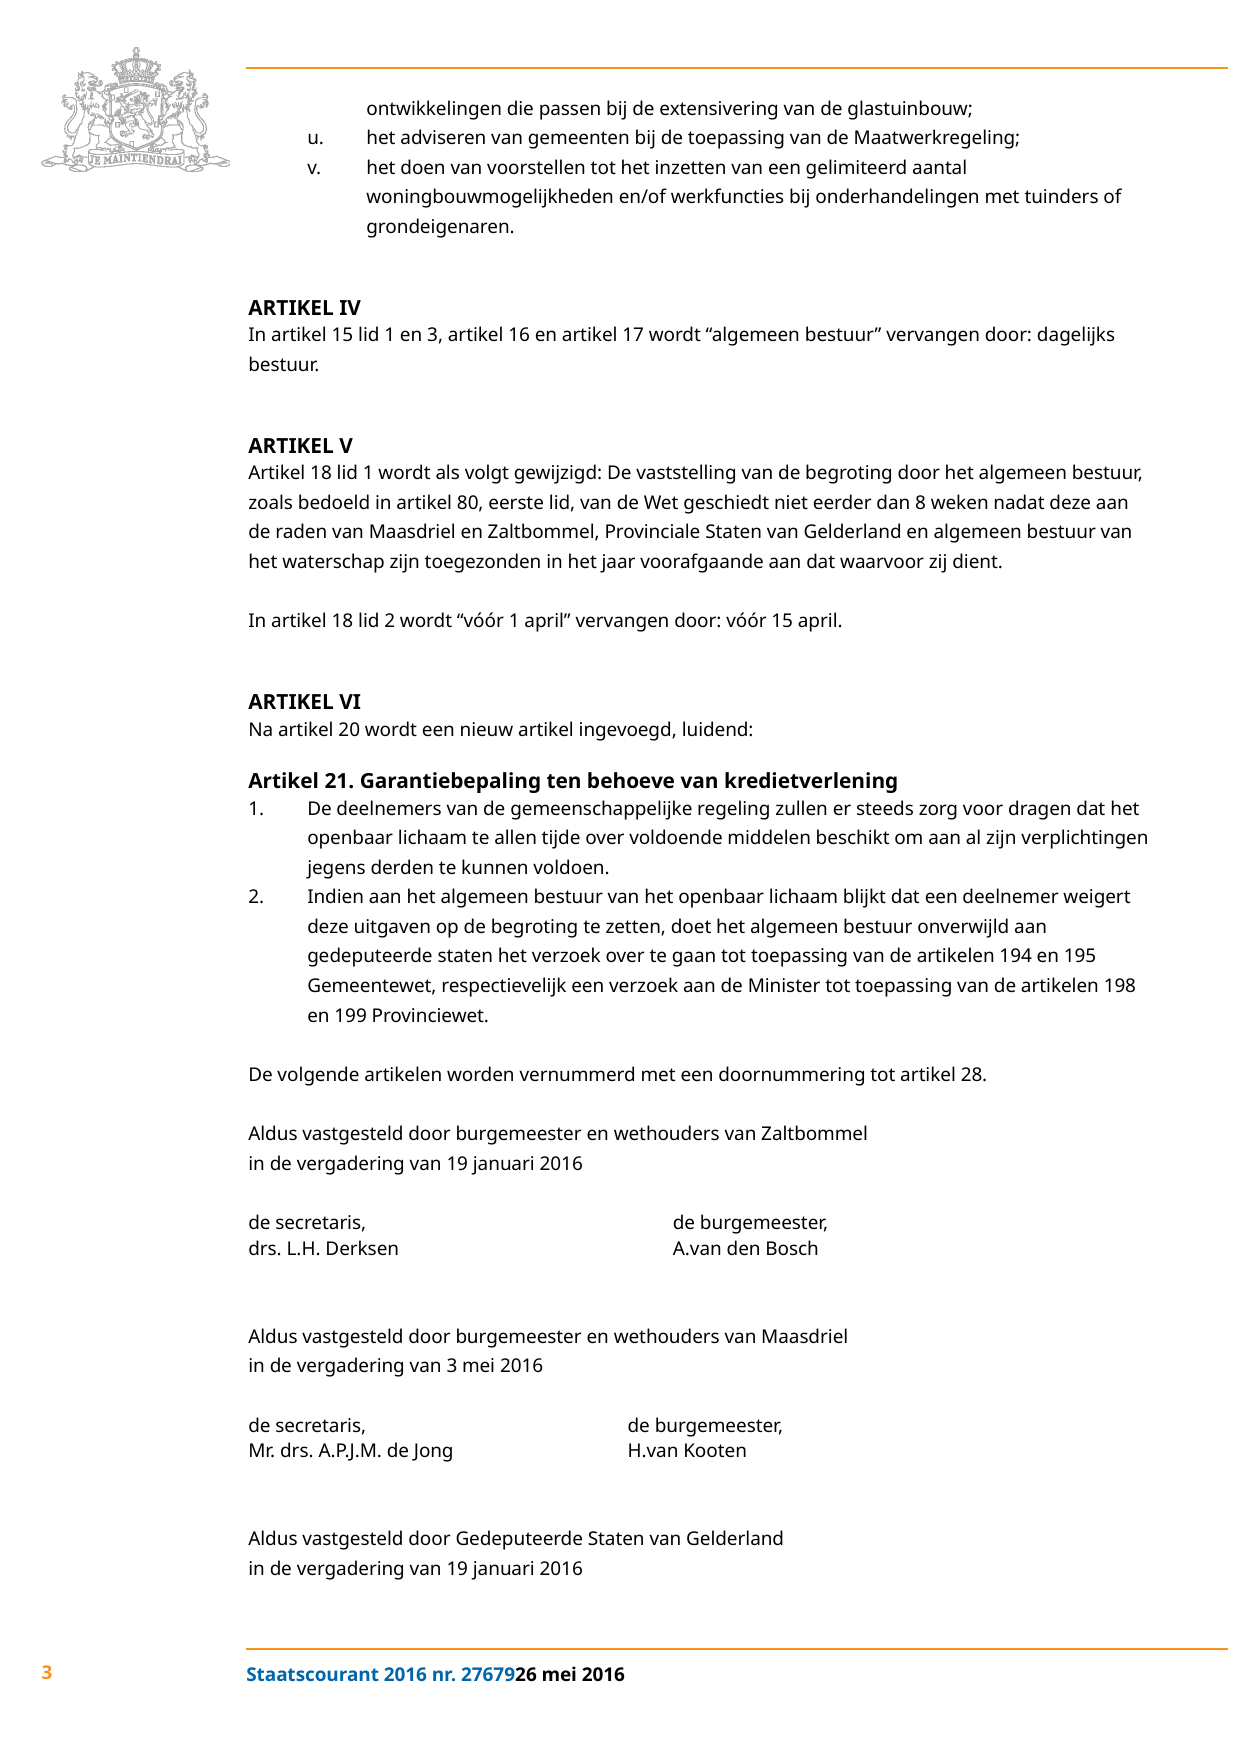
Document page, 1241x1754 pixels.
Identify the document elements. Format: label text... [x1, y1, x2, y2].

text ARTIKEL IV [248, 293, 1152, 322]
text Aldus vastgesteld door burgemeester en wethouders van Zaltbommel [248, 1120, 1152, 1146]
list De deelnemers van de gemeenschappelijke regeling zullen er steeds zorg voor dragen dat het openbaar lichaam te allen tijde over voldoende middelen beschikt om aan al zijn verplichtingen jegens derden te kunnen voldoen. [248, 795, 1152, 880]
text Artikel 21. Garantiebepaling ten behoeve van kredietverlening [248, 766, 1152, 795]
text In artikel 15 lid 1 en 3, artikel 16 en artikel 17 wordt “algemeen bestuur” vervangen door: dagelijks bestuur. [248, 322, 1152, 377]
text in de vergadering van 19 januari 2016 [248, 1150, 1152, 1176]
text ARTIKEL V [248, 431, 1152, 459]
list Indien aan het algemeen bestuur van het openbaar lichaam blijkt dat een deelnemer weigert deze uitgaven op de begroting te zetten, doet het algemeen bestuur onverwijld aan gedeputeerde staten het verzoek over te gaan tot toepassing van de artikelen 194 en 195 Gemeentewet, respectievelijk een verzoek aan de Minister tot toepassing van de artikelen 198 en 199 Provinciewet. [248, 883, 1152, 1028]
table_header de burgemeester, [673, 1209, 1152, 1235]
text Aldus vastgesteld door Gedeputeerde Staten van Gelderland [248, 1526, 1152, 1551]
table_header de secretaris, [248, 1412, 627, 1437]
text ARTIKEL VI [248, 687, 1152, 716]
table_cell drs. L.H. Derksen [248, 1235, 673, 1261]
text In artikel 18 lid 2 wordt “vóór 1 april” vervangen door: vóór 15 april. [248, 607, 1152, 633]
text De volgende artikelen worden vernummerd met een doornummering tot artikel 28. [248, 1061, 1152, 1087]
table_cell A.van den Bosch [673, 1235, 1152, 1261]
list het doen van voorstellen tot het inzetten van een gelimiteerd aantal woningbouwmogelijkheden en/of werkfuncties bij onderhandelingen met tuinders of grondeigenaren. [307, 154, 1152, 239]
list ontwikkelingen die passen bij de extensivering van de glastuinbouw; [307, 95, 1152, 121]
table_header de secretaris, [248, 1209, 673, 1235]
text Artikel 18 lid 1 wordt als volgt gewijzigd: De vaststelling van de begroting door het algemeen bestuur, zoals bedoeld in artikel 80, eerste lid, van de Wet geschiedt niet eerder dan 8 weken nadat deze aan de raden van Maasdriel en Zaltbommel, Provinciale Staten van Gelderland en algemeen bestuur van het waterschap zijn toegezonden in het jaar voorafgaande aan dat waarvoor zij dient. [248, 459, 1152, 574]
text Aldus vastgesteld door burgemeester en wethouders van Maasdriel [248, 1323, 1152, 1349]
text Na artikel 20 wordt een nieuw artikel ingevoegd, luidend: [248, 716, 1152, 742]
table_cell Mr. drs. A.P.J.M. de Jong [248, 1438, 627, 1463]
picture [41, 47, 231, 172]
text in de vergadering van 19 januari 2016 [248, 1555, 1152, 1581]
list het adviseren van gemeenten bij de toepassing van de Maatwerkregeling; [307, 124, 1152, 150]
text in de vergadering van 3 mei 2016 [248, 1352, 1152, 1378]
table_header de burgemeester, [628, 1412, 1152, 1437]
table_cell H.van Kooten [628, 1438, 1152, 1463]
